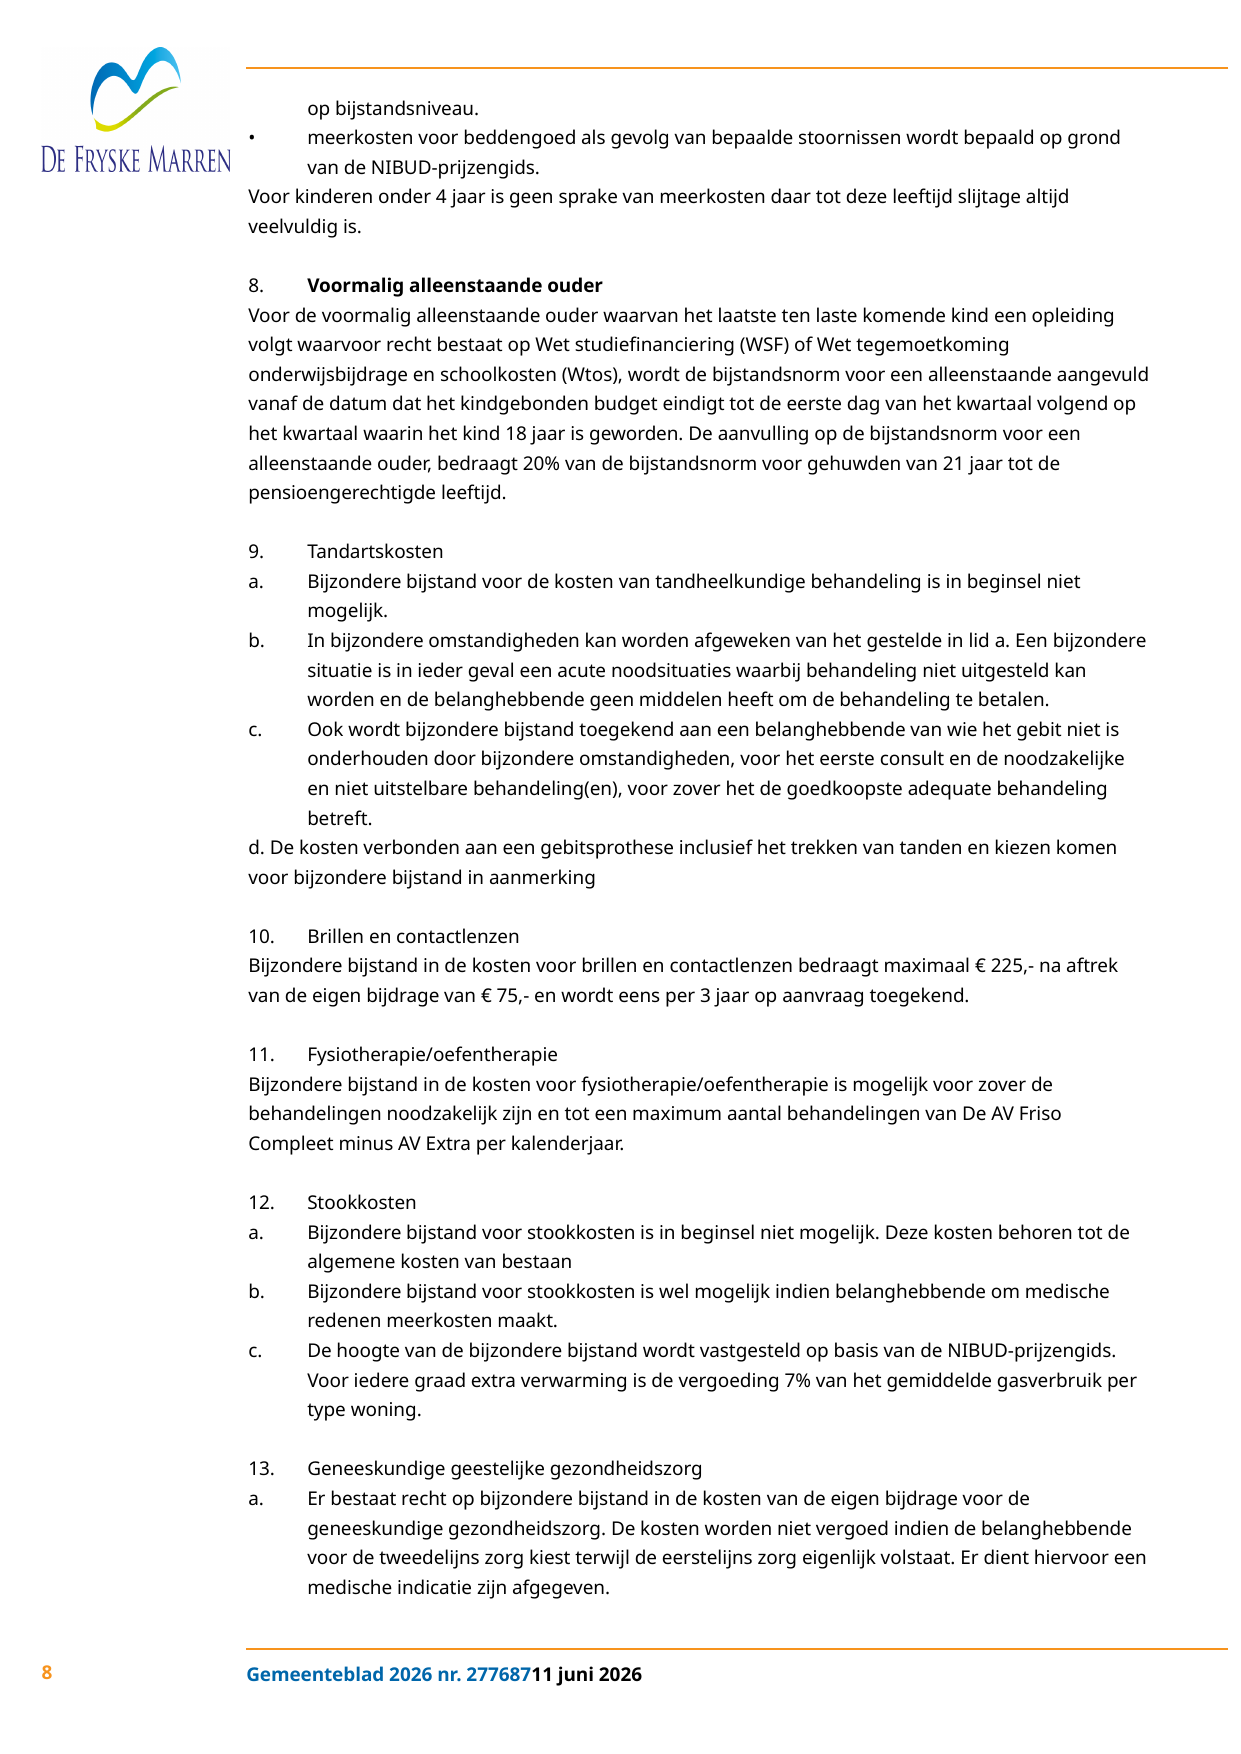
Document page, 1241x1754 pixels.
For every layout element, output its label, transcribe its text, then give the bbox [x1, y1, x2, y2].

list Er bestaat recht op bijzondere bijstand in de kosten van de eigen bijdrage voor de geneeskundige gezondheidszorg. De kosten worden niet vergoed indien de belanghebbende voor de tweedelijns zorg kiest terwijl de eerstelijns zorg eigenlijk volstaat. Er dient hiervoor een medische indicatie zijn afgegeven. [248, 1485, 1152, 1600]
list Voormalig alleenstaande ouder [248, 272, 1152, 298]
text Bijzondere bijstand in de kosten voor fysiotherapie/oefentherapie is mogelijk voor zover de behandelingen noodzakelijk zijn en tot een maximum aantal behandelingen van De AV Friso Compleet minus AV Extra per kalenderjaar. [248, 1071, 1152, 1156]
list Brillen en contactlenzen [248, 923, 1152, 949]
list Bijzondere bijstand voor stookkosten is in beginsel niet mogelijk. Deze kosten behoren tot de algemene kosten van bestaan [248, 1219, 1152, 1274]
text Bijzondere bijstand in de kosten voor brillen en contactlenzen bedraagt maximaal € 225,- na aftrek van de eigen bijdrage van € 75,- en wordt eens per 3 jaar op aanvraag toegekend. [248, 953, 1152, 1008]
list op bijstandsniveau. [248, 95, 1152, 121]
list De hoogte van de bijzondere bijstand wordt vastgesteld op basis van de NIBUD-prijzengids. Voor iedere graad extra verwarming is de vergoeding 7% van het gemiddelde gasverbruik per type woning. [248, 1337, 1152, 1422]
text d. De kosten verbonden aan een gebitsprothese inclusief het trekken van tanden en kiezen komen voor bijzondere bijstand in aanmerking [248, 834, 1152, 890]
text Voor de voormalig alleenstaande ouder waarvan het laatste ten laste komende kind een opleiding volgt waarvoor recht bestaat op Wet studiefinanciering (WSF) of Wet tegemoetkoming onderwijsbijdrage en schoolkosten (Wtos), wordt de bijstandsnorm voor een alleenstaande aangevuld vanaf de datum dat het kindgebonden budget eindigt tot de eerste dag van het kwartaal volgend op het kwartaal waarin het kind 18 jaar is geworden. De aanvulling op de bijstandsnorm voor een alleenstaande ouder, bedraagt 20% van de bijstandsnorm voor gehuwden van 21 jaar tot de pensioengerechtigde leeftijd. [248, 302, 1152, 505]
list Tandartskosten [248, 538, 1152, 564]
list Bijzondere bijstand voor stookkosten is wel mogelijk indien belanghebbende om medische redenen meerkosten maakt. [248, 1278, 1152, 1333]
list Geneeskundige geestelijke gezondheidszorg [248, 1456, 1152, 1481]
list Ook wordt bijzondere bijstand toegekend aan een belanghebbende van wie het gebit niet is onderhouden door bijzondere omstandigheden, voor het eerste consult en de noodzakelijke en niet uitstelbare behandeling(en), voor zover het de goedkoopste adequate behandeling betreft. [248, 716, 1152, 831]
text Voor kinderen onder 4 jaar is geen sprake van meerkosten daar tot deze leeftijd slijtage altijd veelvuldig is. [248, 183, 1152, 239]
list In bijzondere omstandigheden kan worden afgeweken van het gestelde in lid a. Een bijzondere situatie is in ieder geval een acute noodsituaties waarbij behandeling niet uitgesteld kan worden en de belanghebbende geen middelen heeft om de behandeling te betalen. [248, 627, 1152, 712]
list Fysiotherapie/oefentherapie [248, 1041, 1152, 1067]
list Stookkosten [248, 1189, 1152, 1215]
list Bijzondere bijstand voor de kosten van tandheelkundige behandeling is in beginsel niet mogelijk. [248, 568, 1152, 623]
list meerkosten voor beddengoed als gevolg van bepaalde stoornissen wordt bepaald op grond van de NIBUD-prijzengids. [248, 124, 1152, 180]
picture [41, 47, 231, 172]
